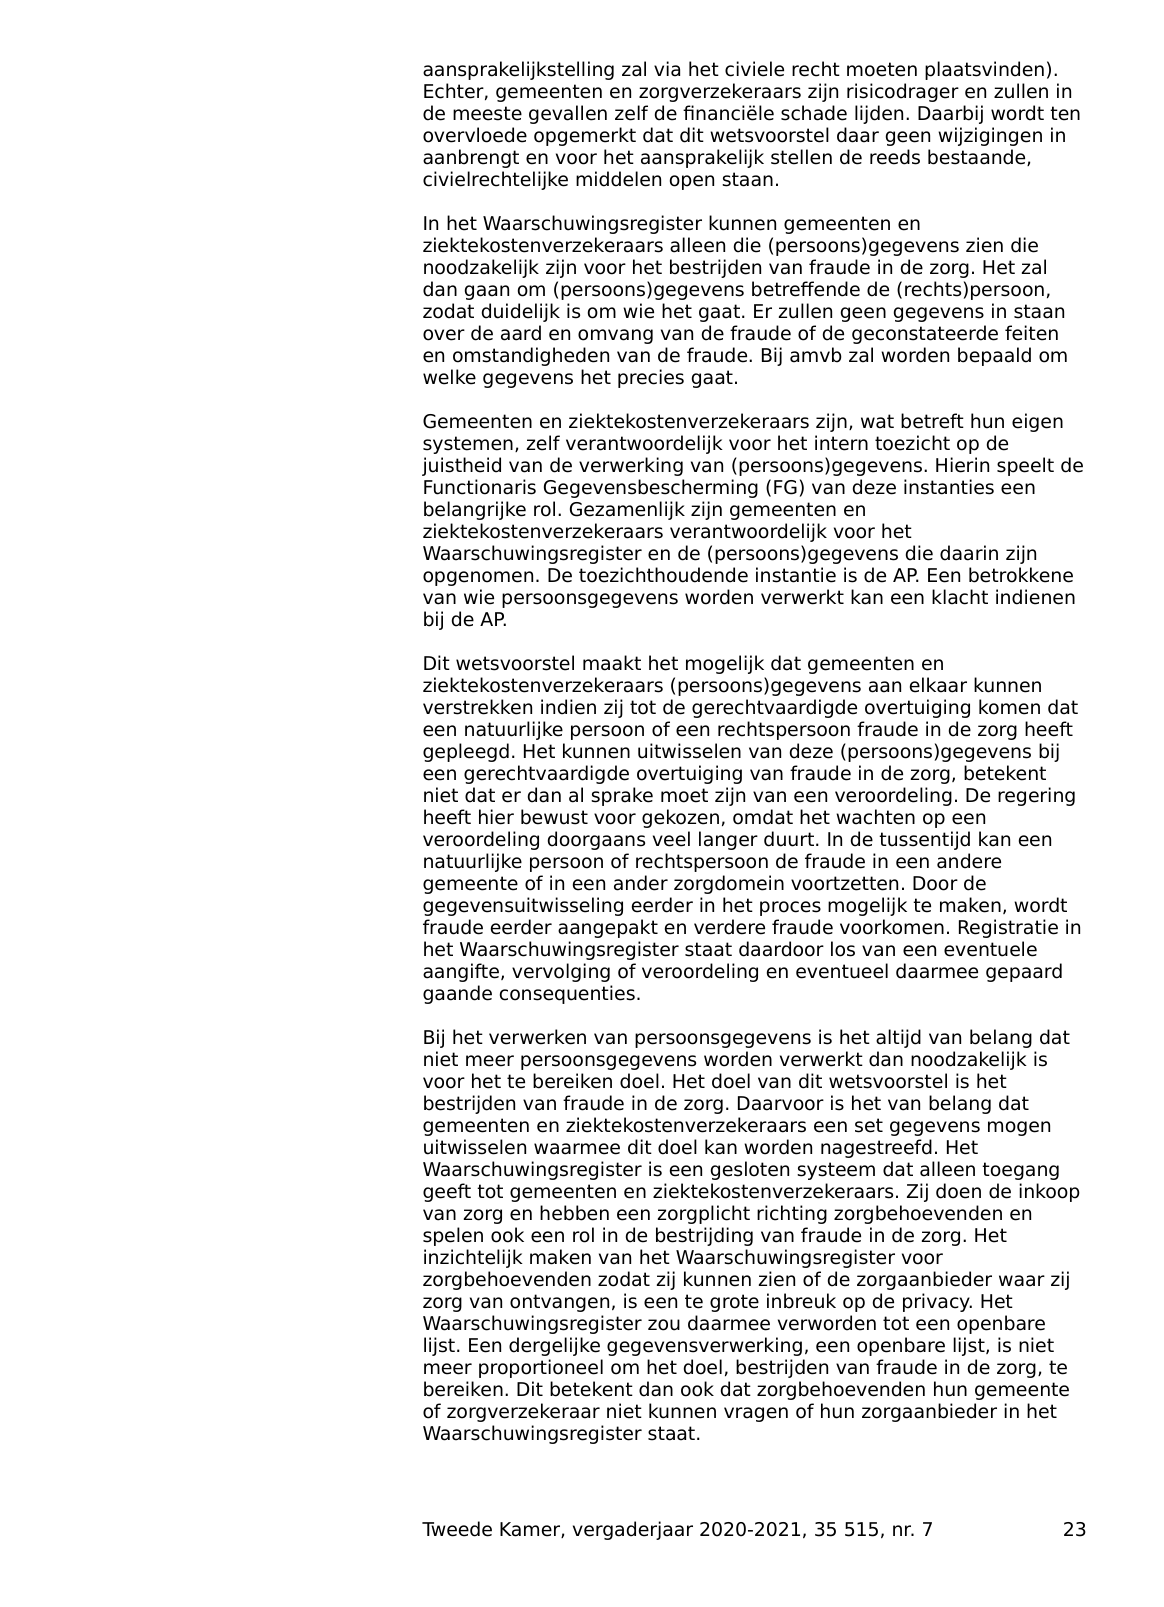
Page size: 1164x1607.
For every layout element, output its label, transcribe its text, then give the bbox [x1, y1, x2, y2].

text Dit wetsvoorstel maakt het mogelijk dat gemeenten en ziektekostenverzekeraars (persoons)gegevens aan elkaar kunnen verstrekken indien zij tot de gerechtvaardigde overtuiging komen dat een natuurlijke persoon of een rechtspersoon fraude in de zorg heeft gepleegd. Het kunnen uitwisselen van deze (persoons)gegevens bij een gerechtvaardigde overtuiging van fraude in de zorg, betekent niet dat er dan al sprake moet zijn van een veroordeling. De regering heeft hier bewust voor gekozen, omdat het wachten op een veroordeling doorgaans veel langer duurt. In de tussentijd kan een natuurlijke persoon of rechtspersoon de fraude in een andere gemeente of in een ander zorgdomein voortzetten. Door de gegevensuitwisseling eerder in het proces mogelijk te maken, wordt fraude eerder aangepakt en verdere fraude voorkomen. Registratie in het Waarschuwingsregister staat daardoor los van een eventuele aangifte, vervolging of veroordeling en eventueel daarmee gepaard gaande consequenties. [422, 653, 1087, 1005]
text Bij het verwerken van persoonsgegevens is het altijd van belang dat niet meer persoonsgegevens worden verwerkt dan noodzakelijk is voor het te bereiken doel. Het doel van dit wetsvoorstel is het bestrijden van fraude in de zorg. Daarvoor is het van belang dat gemeenten en ziektekostenverzekeraars een set gegevens mogen uitwisselen waarmee dit doel kan worden nagestreefd. Het Waarschuwingsregister is een gesloten systeem dat alleen toegang geeft tot gemeenten en ziektekostenverzekeraars. Zij doen de inkoop van zorg en hebben een zorgplicht richting zorgbehoevenden en spelen ook een rol in de bestrijding van fraude in de zorg. Het inzichtelijk maken van het Waarschuwingsregister voor zorgbehoevenden zodat zij kunnen zien of de zorgaanbieder waar zij zorg van ontvangen, is een te grote inbreuk op de privacy. Het Waarschuwingsregister zou daarmee verworden tot een openbare lijst. Een dergelijke gegevensverwerking, een openbare lijst, is niet meer proportioneel om het doel, bestrijden van fraude in de zorg, te bereiken. Dit betekent dan ook dat zorgbehoevenden hun gemeente of zorgverzekeraar niet kunnen vragen of hun zorgaanbieder in het Waarschuwingsregister staat. [422, 1027, 1087, 1444]
text aansprakelijkstelling zal via het civiele recht moeten plaatsvinden). Echter, gemeenten en zorgverzekeraars zijn risicodrager en zullen in de meeste gevallen zelf de financiële schade lijden. Daarbij wordt ten overvloede opgemerkt dat dit wetsvoorstel daar geen wijzigingen in aanbrengt en voor het aansprakelijk stellen de reeds bestaande, civielrechtelijke middelen open staan. [422, 59, 1087, 191]
text Gemeenten en ziektekostenverzekeraars zijn, wat betreft hun eigen systemen, zelf verantwoordelijk voor het intern toezicht op de juistheid van de verwerking van (persoons)gegevens. Hierin speelt de Functionaris Gegevensbescherming (FG) van deze instanties een belangrijke rol. Gezamenlijk zijn gemeenten en ziektekostenverzekeraars verantwoordelijk voor het Waarschuwingsregister en de (persoons)gegevens die daarin zijn opgenomen. De toezichthoudende instantie is de AP. Een betrokkene van wie persoonsgegevens worden verwerkt kan een klacht indienen bij de AP. [422, 411, 1087, 631]
text In het Waarschuwingsregister kunnen gemeenten en ziektekostenverzekeraars alleen die (persoons)gegevens zien die noodzakelijk zijn voor het bestrijden van fraude in de zorg. Het zal dan gaan om (persoons)gegevens betreffende de (rechts)persoon, zodat duidelijk is om wie het gaat. Er zullen geen gegevens in staan over de aard en omvang van de fraude of de geconstateerde feiten en omstandigheden van de fraude. Bij amvb zal worden bepaald om welke gegevens het precies gaat. [422, 213, 1087, 389]
